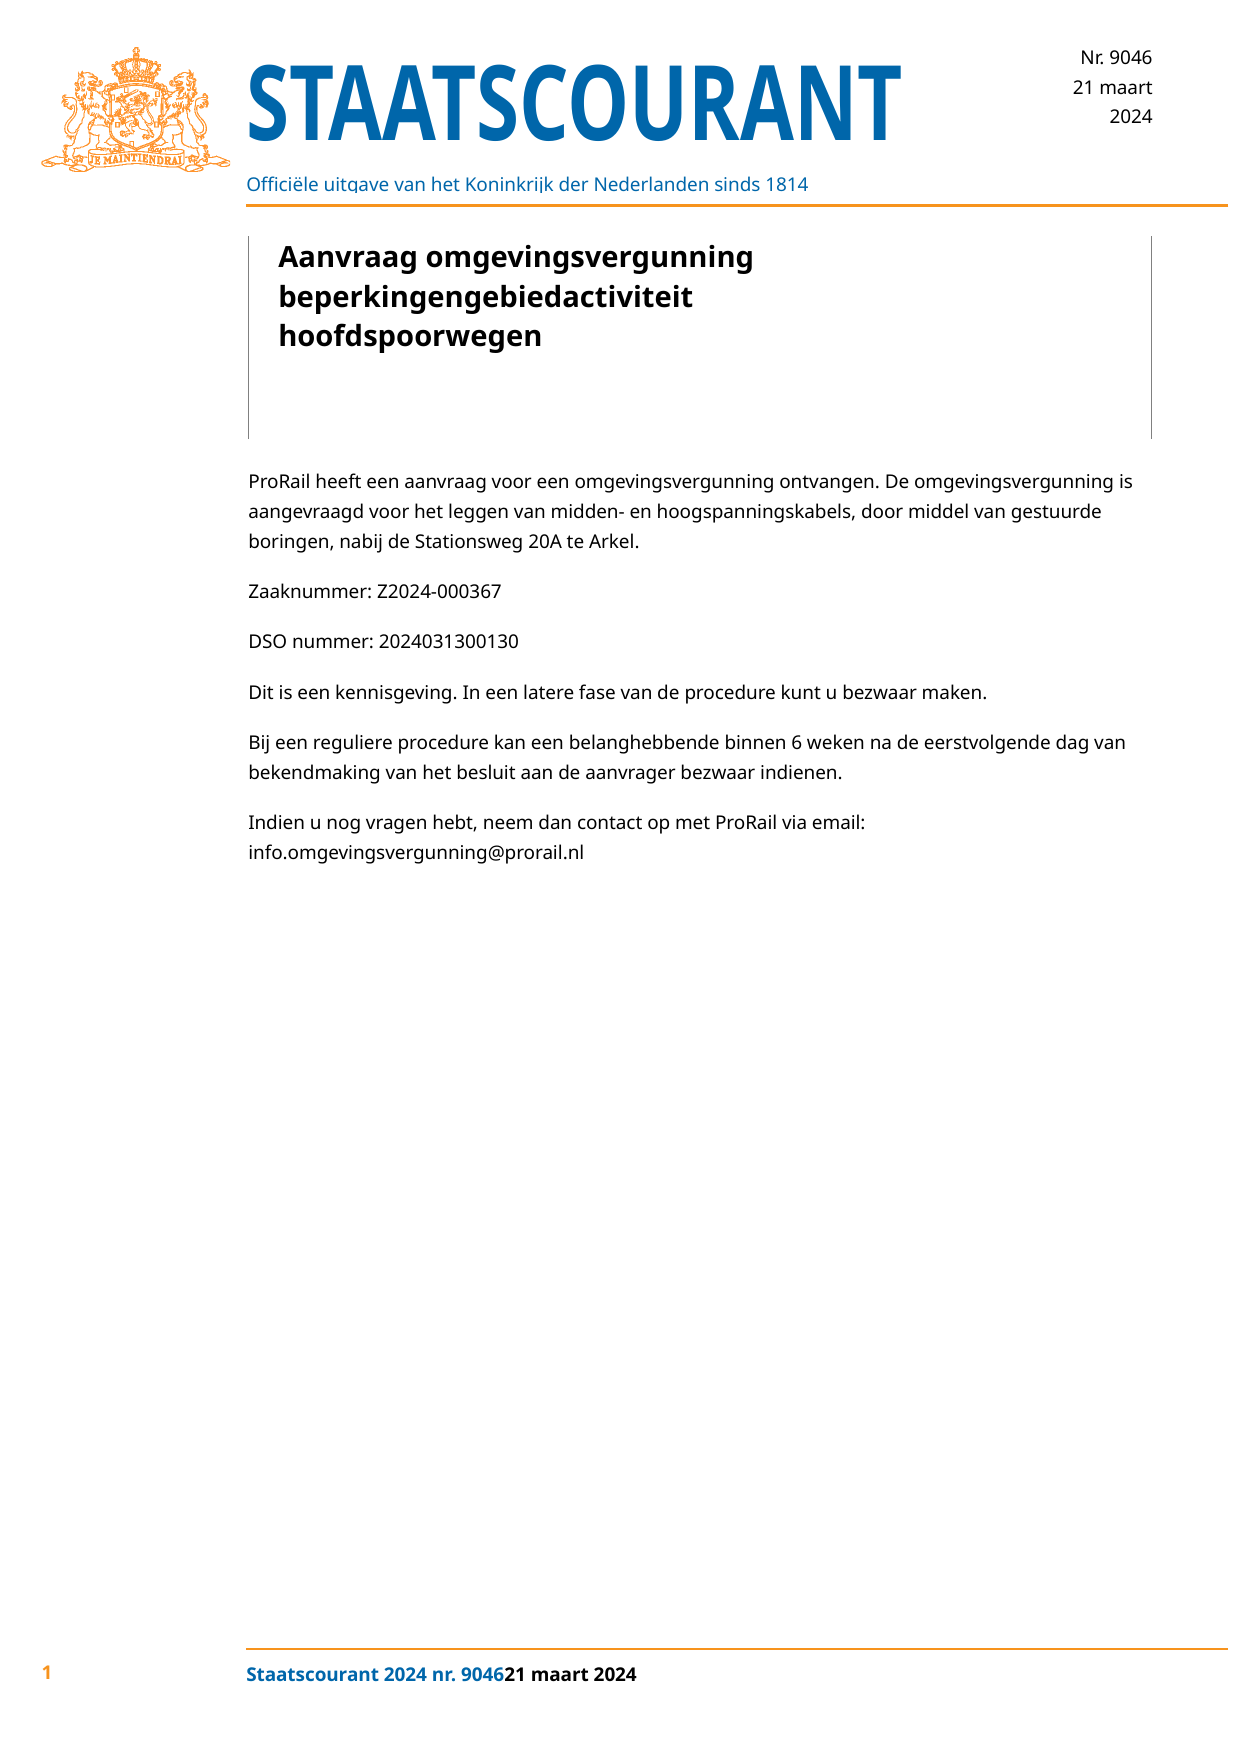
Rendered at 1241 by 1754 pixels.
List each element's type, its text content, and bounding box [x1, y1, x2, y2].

text DSO nummer: 2024031300130 [248, 629, 1152, 654]
picture [41, 47, 231, 172]
text Indien u nog vragen hebt, neem dan contact op met ProRail via email: info.omgevingsvergunning@prorail.nl [248, 809, 1152, 865]
table_header [1090, 236, 1151, 413]
text Dit is een kennisgeving. In een latere fase van de procedure kunt u bezwaar maken. [248, 679, 1152, 705]
table_header [850, 236, 912, 413]
table_header [850, 414, 1151, 439]
table_header Aanvraag omgevingsvergunning beperkingengebiedactiviteit hoofdspoorwegen [249, 236, 850, 439]
text Zaaknummer: Z2024-000367 [248, 578, 1152, 604]
picture [912, 236, 1090, 414]
text Bij een reguliere procedure kan een belanghebbende binnen 6 weken na de eerstvolgende dag van bekendmaking van het besluit aan de aanvrager bezwaar indienen. [248, 729, 1152, 785]
text ProRail heeft een aanvraag voor een omgevingsvergunning ontvangen. De omgevingsvergunning is aangevraagd voor het leggen van midden- en hoogspanningskabels, door middel van gestuurde boringen, nabij de Stationsweg 20A te Arkel. [248, 469, 1152, 553]
